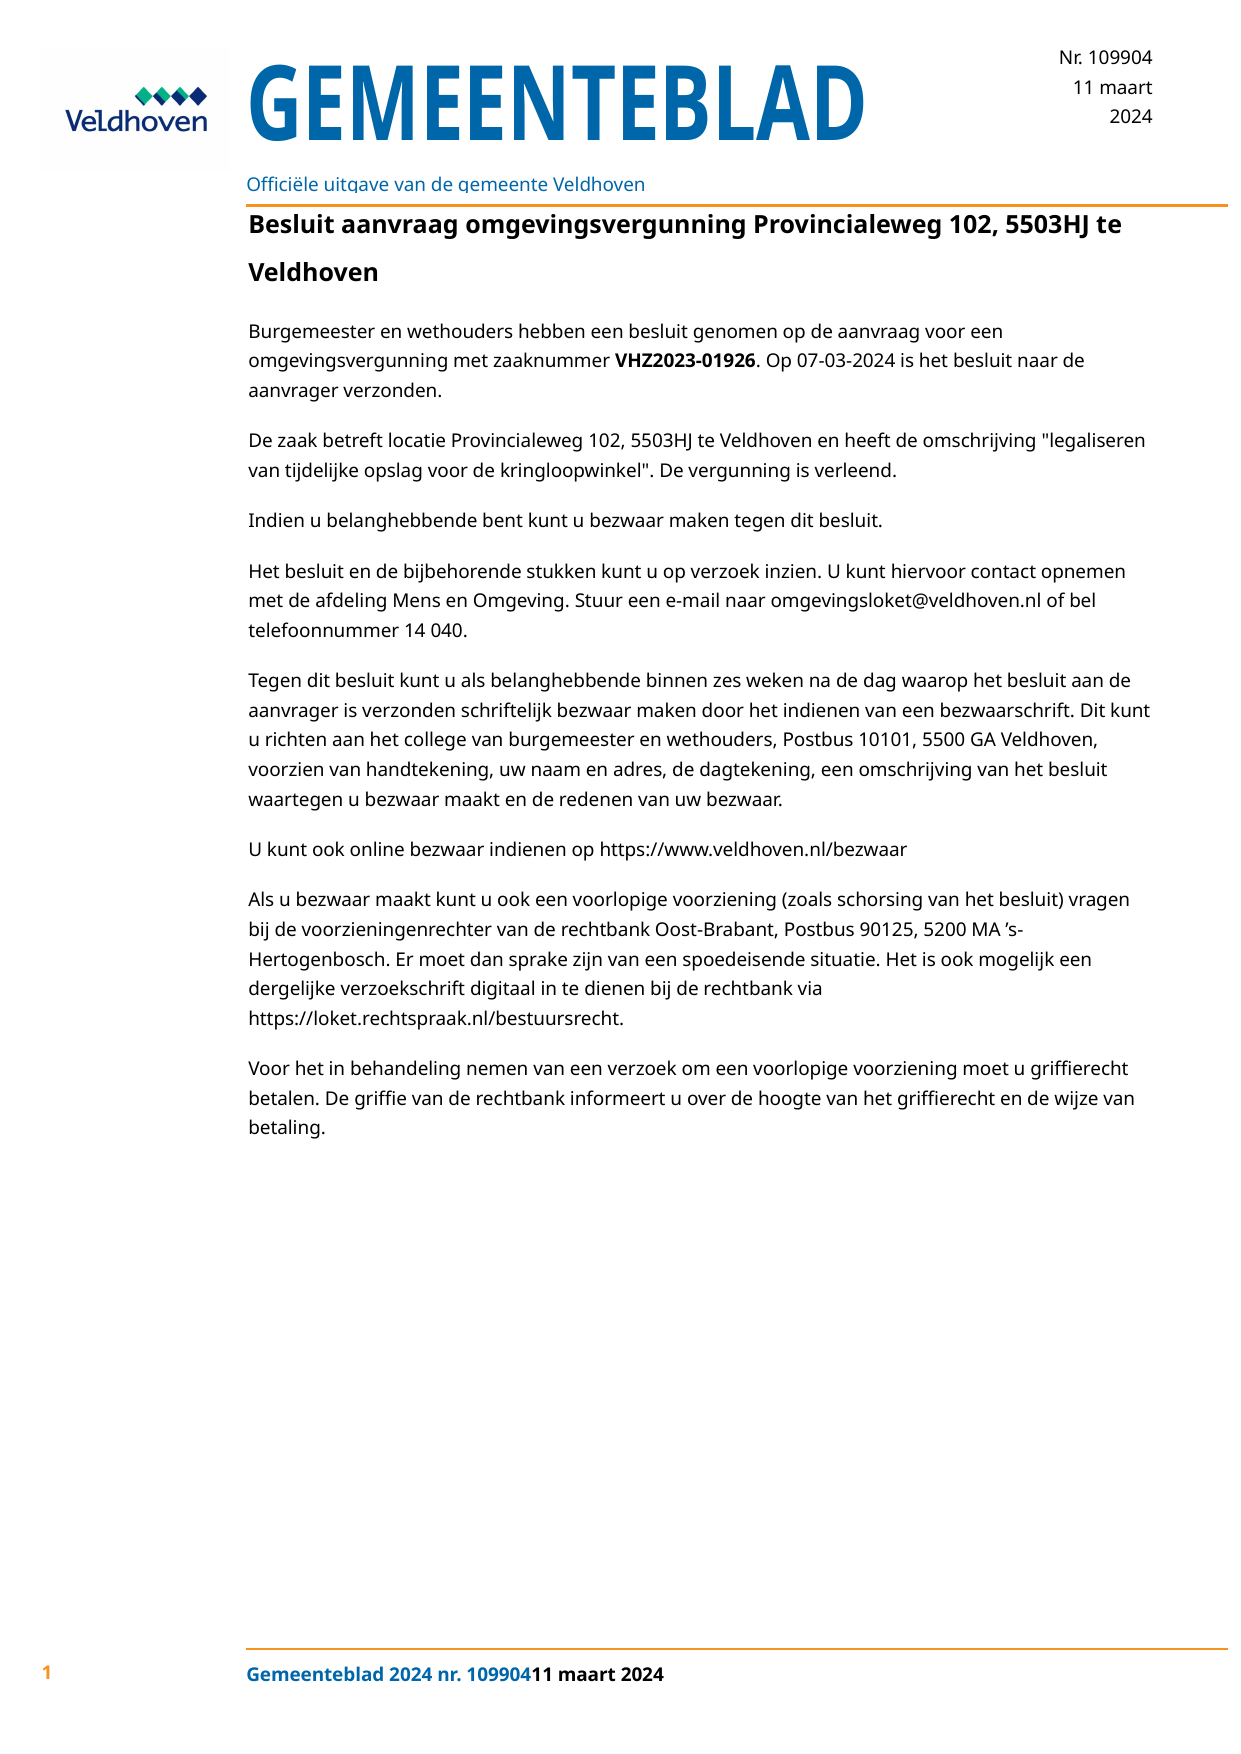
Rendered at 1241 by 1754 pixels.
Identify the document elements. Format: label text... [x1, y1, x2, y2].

text Voor het in behandeling nemen van een verzoek om een voorlopige voorziening moet u griffierecht betalen. De griffie van de rechtbank informeert u over de hoogte van het griffierecht en de wijze van betaling. [248, 1055, 1152, 1140]
text Het besluit en de bijbehorende stukken kunt u op verzoek inzien. U kunt hiervoor contact opnemen met de afdeling Mens en Omgeving. Stuur een e-mail naar omgevingsloket@veldhoven.nl of bel telefoonnummer 14 040. [248, 558, 1152, 643]
text U kunt ook online bezwaar indienen op https://www.veldhoven.nl/bezwaar [248, 836, 1152, 862]
picture [41, 47, 231, 172]
text Besluit aanvraag omgevingsvergunning Provincialeweg 102, 5503HJ te Veldhoven [248, 207, 1152, 288]
text Tegen dit besluit kunt u als belanghebbende binnen zes weken na de dag waarop het besluit aan de aanvrager is verzonden schriftelijk bezwaar maken door het indienen van een bezwaarschrift. Dit kunt u richten aan het college van burgemeester en wethouders, Postbus 10101, 5500 GA Veldhoven, voorzien van handtekening, uw naam en adres, de dagtekening, een omschrijving van het besluit waartegen u bezwaar maakt en de redenen van uw bezwaar. [248, 667, 1152, 812]
text De zaak betreft locatie Provincialeweg 102, 5503HJ te Veldhoven en heeft de omschrijving "legaliseren van tijdelijke opslag voor de kringloopwinkel". De vergunning is verleend. [248, 427, 1152, 483]
text Burgemeester en wethouders hebben een besluit genomen op de aanvraag voor een omgevingsvergunning met zaaknummer VHZ2023-01926. Op 07-03-2024 is het besluit naar de aanvrager verzonden. [248, 318, 1152, 403]
text Indien u belanghebbende bent kunt u bezwaar maken tegen dit besluit. [248, 507, 1152, 533]
text Als u bezwaar maakt kunt u ook een voorlopige voorziening (zoals schorsing van het besluit) vragen bij de voorzieningenrechter van de rechtbank Oost-Brabant, Postbus 90125, 5200 MA ’s-Hertogenbosch. Er moet dan sprake zijn van een spoedeisende situatie. Het is ook mogelijk een dergelijke verzoekschrift digitaal in te dienen bij de rechtbank via https://loket.rechtspraak.nl/bestuursrecht. [248, 887, 1152, 1031]
